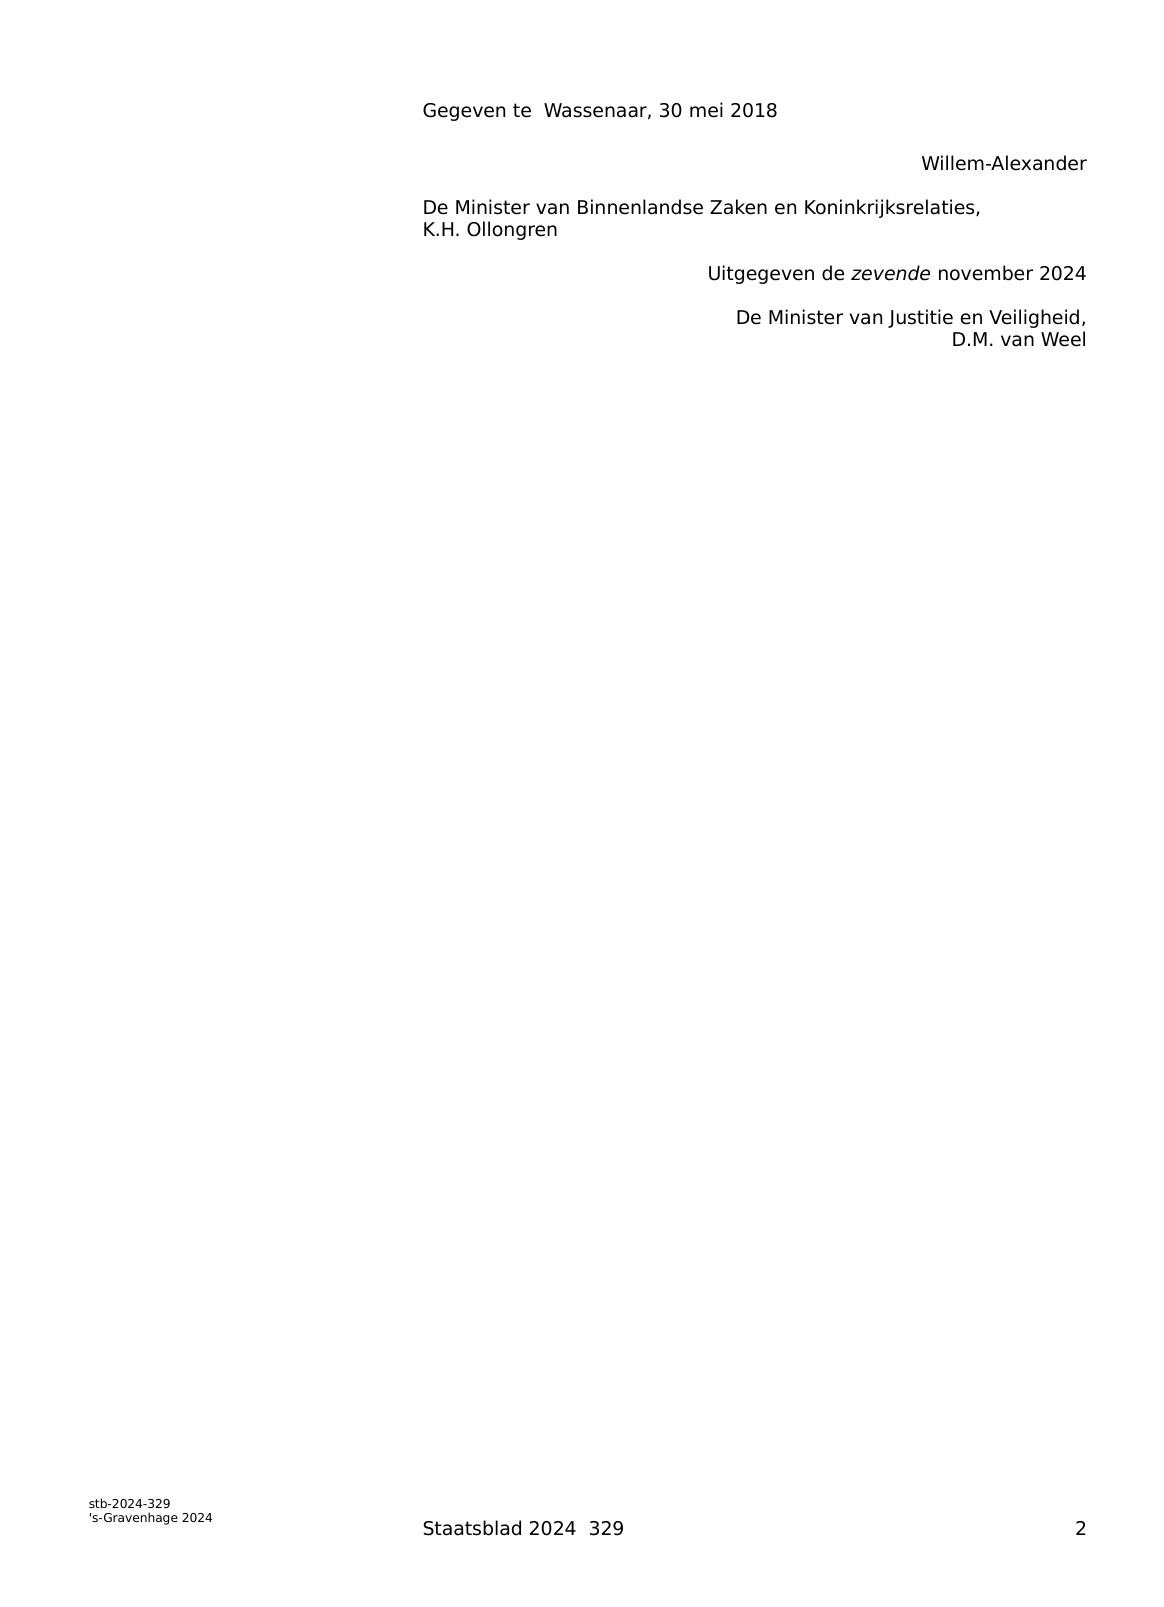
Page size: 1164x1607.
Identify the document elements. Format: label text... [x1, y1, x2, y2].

text Willem-Alexander [422, 152, 1087, 174]
text De Minister van Binnenlandse Zaken en Koninkrijksrelaties, K.H. Ollongren [422, 197, 1087, 241]
text De Minister van Justitie en Veiligheid, D.M. van Weel [422, 307, 1087, 351]
text Gegeven te Wassenaar, 30 mei 2018 [422, 100, 1087, 122]
text stb-2024-329 [88, 1497, 323, 1511]
text Uitgegeven de zevende november 2024 [422, 263, 1087, 285]
text 's-Gravenhage 2024 [88, 1511, 323, 1525]
